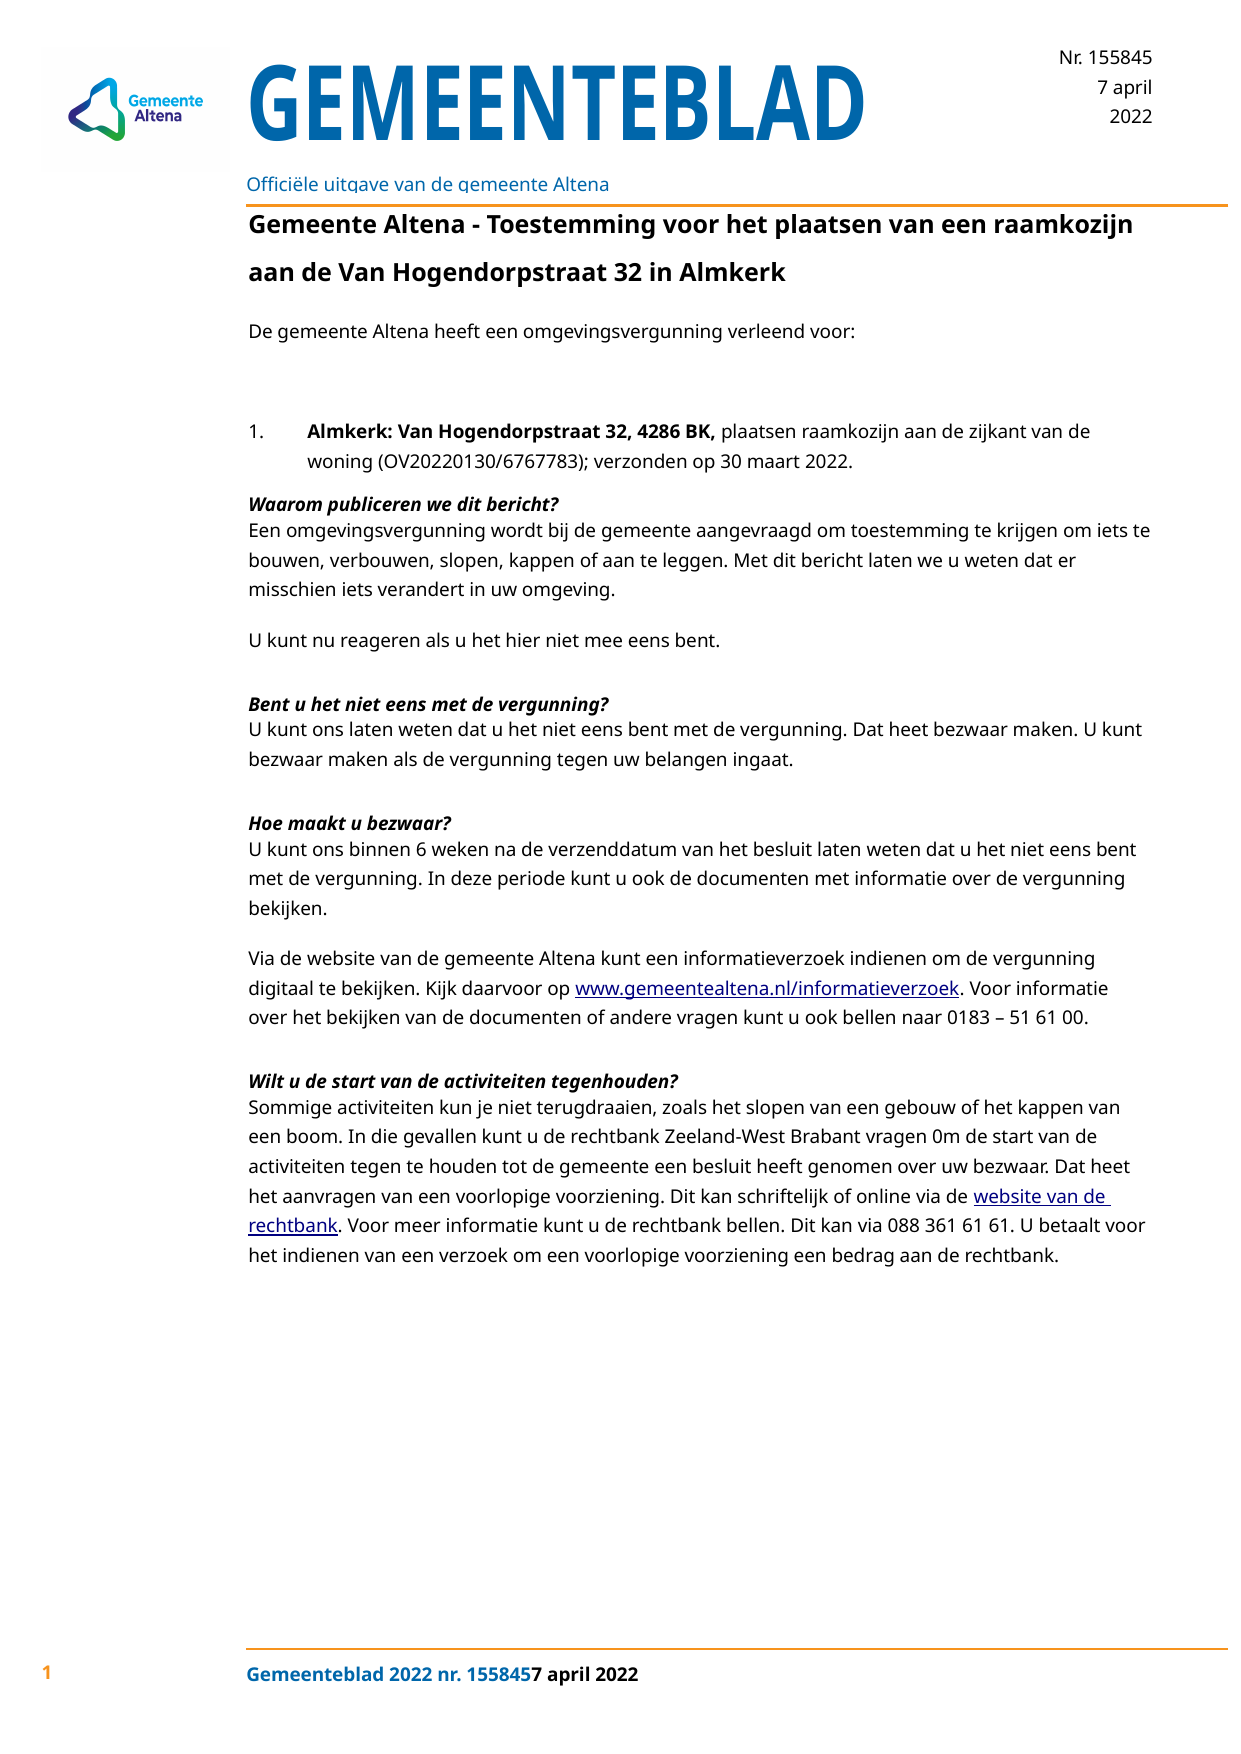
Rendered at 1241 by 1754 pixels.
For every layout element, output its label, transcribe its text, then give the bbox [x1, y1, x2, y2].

text U kunt ons laten weten dat u het niet eens bent met de vergunning. Dat heet bezwaar maken. U kunt bezwaar maken als de vergunning tegen uw belangen ingaat. [248, 716, 1152, 772]
text Een omgevingsvergunning wordt bij de gemeente aangevraagd om toestemming te krijgen om iets te bouwen, verbouwen, slopen, kappen of aan te leggen. Met dit bericht laten we u weten dat er misschien iets verandert in uw omgeving. [248, 517, 1152, 602]
text Bent u het niet eens met de vergunning? [248, 691, 1152, 716]
text Waarom publiceren we dit bericht? [248, 491, 1152, 517]
text Via de website van de gemeente Altena kunt een informatieverzoek indienen om de vergunning digitaal te bekijken. Kijk daarvoor op www.gemeentealtena.nl/informatieverzoek. Voor informatie over het bekijken van de documenten of andere vragen kunt u ook bellen naar 0183 – 51 61 00. [248, 945, 1152, 1030]
text Hoe maakt u bezwaar? [248, 810, 1152, 836]
text Gemeente Altena - Toestemming voor het plaatsen van een raamkozijn aan de Van Hogendorpstraat 32 in Almkerk [248, 207, 1152, 288]
text U kunt ons binnen 6 weken na de verzenddatum van het besluit laten weten dat u het niet eens bent met de vergunning. In deze periode kunt u ook de documenten met informatie over de vergunning bekijken. [248, 836, 1152, 921]
picture [41, 47, 231, 172]
text U kunt nu reageren als u het hier niet mee eens bent. [248, 627, 1152, 652]
text Wilt u de start van de activiteiten tegenhouden? [248, 1068, 1152, 1094]
text De gemeente Altena heeft een omgevingsvergunning verleend voor: [248, 318, 1152, 344]
text Sommige activiteiten kun je niet terugdraaien, zoals het slopen van een gebouw of het kappen van een boom. In die gevallen kunt u de rechtbank Zeeland-West Brabant vragen 0m de start van de activiteiten tegen te houden tot de gemeente een besluit heeft genomen over uw bezwaar. Dat heet het aanvragen van een voorlopige voorziening. Dit kan schriftelijk of online via de website van de rechtbank. Voor meer informatie kunt u de rechtbank bellen. Dit kan via 088 361 61 61. U betaalt voor het indienen van een verzoek om een voorlopige voorziening een bedrag aan de rechtbank. [248, 1094, 1152, 1268]
list Almkerk: Van Hogendorpstraat 32, 4286 BK, plaatsen raamkozijn aan de zijkant van de woning (OV20220130/6767783); verzonden op 30 maart 2022. [248, 419, 1152, 474]
